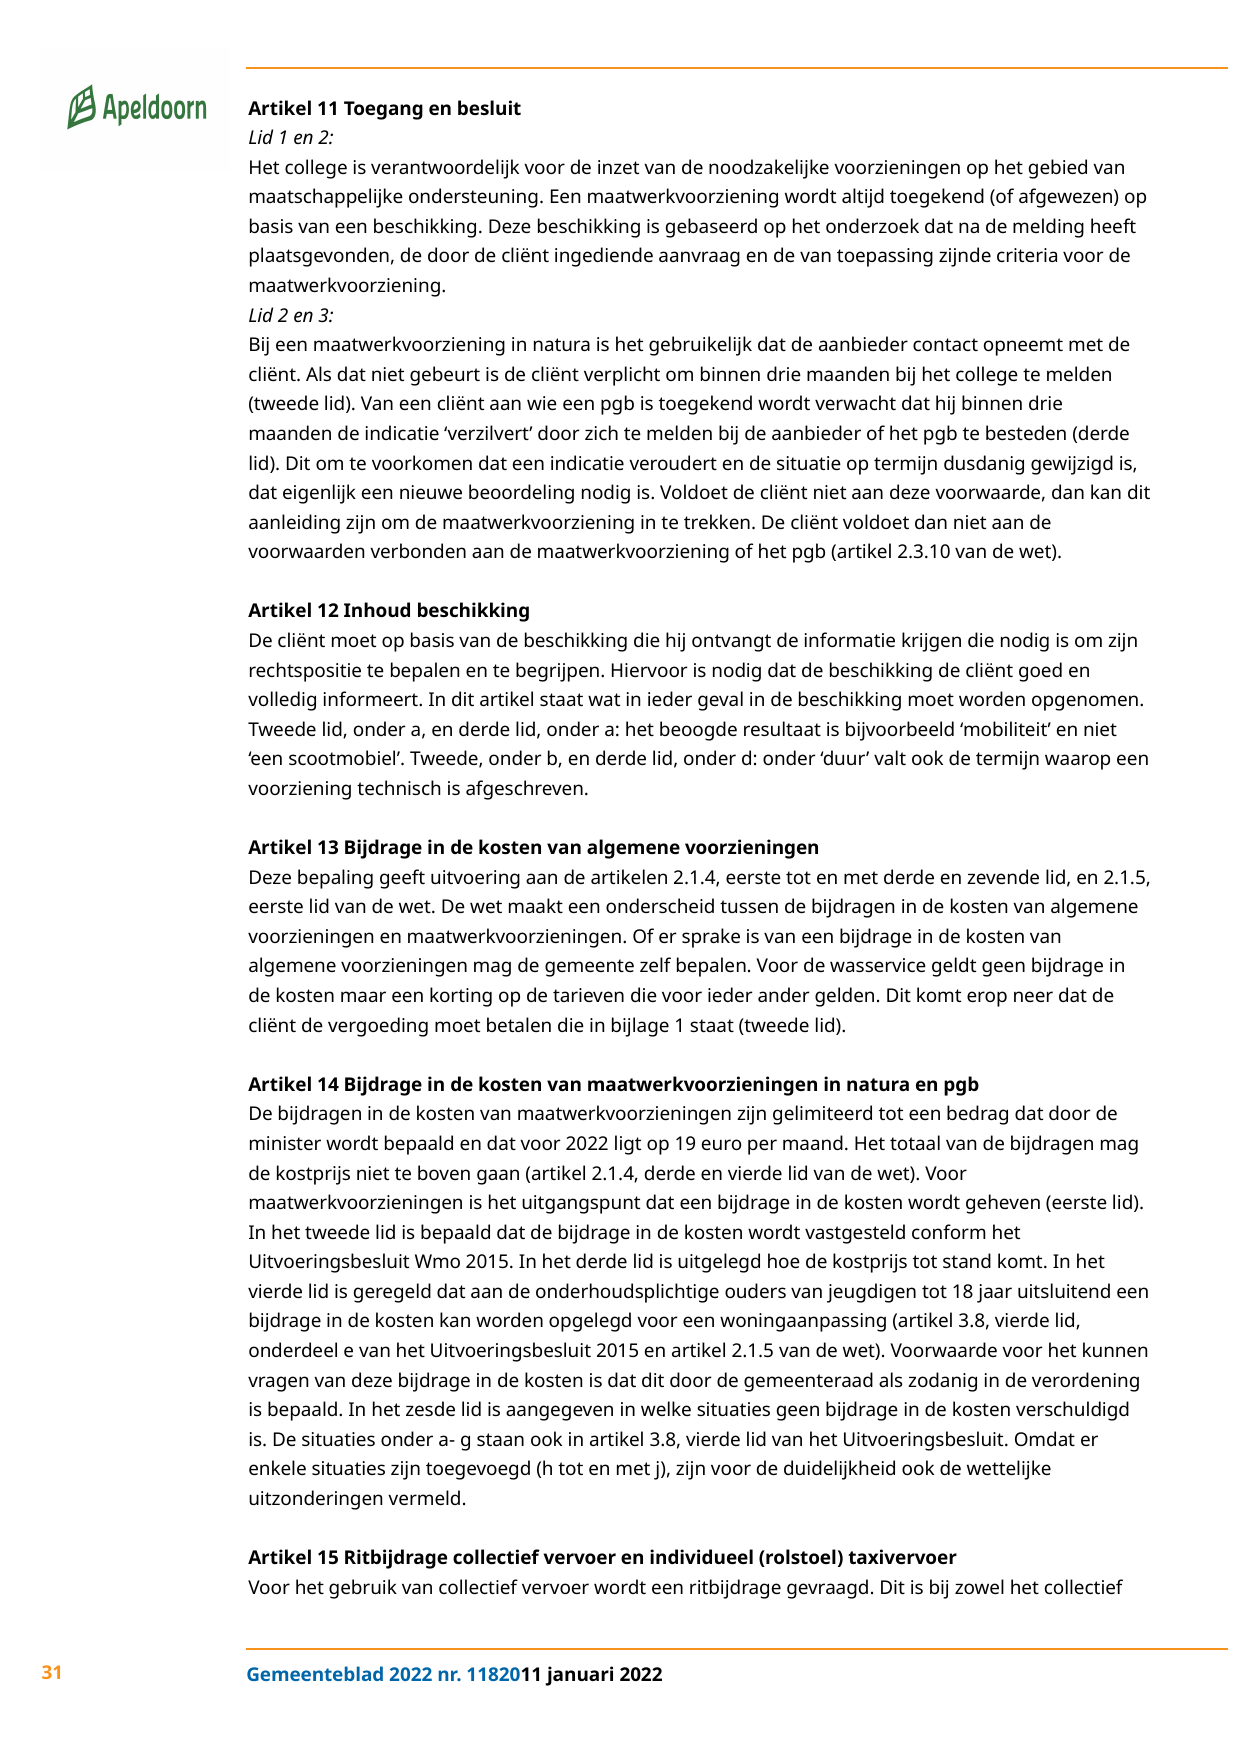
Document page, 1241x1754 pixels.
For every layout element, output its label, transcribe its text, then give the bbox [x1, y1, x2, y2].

text Bij een maatwerkvoorziening in natura is het gebruikelijk dat de aanbieder contact opneemt met de cliënt. Als dat niet gebeurt is de cliënt verplicht om binnen drie maanden bij het college te melden (tweede lid). Van een cliënt aan wie een pgb is toegekend wordt verwacht dat hij binnen drie maanden de indicatie ‘verzilvert’ door zich te melden bij de aanbieder of het pgb te besteden (derde lid). Dit om te voorkomen dat een indicatie veroudert en de situatie op termijn dusdanig gewijzigd is, dat eigenlijk een nieuwe beoordeling nodig is. Voldoet de cliënt niet aan deze voorwaarde, dan kan dit aanleiding zijn om de maatwerkvoorziening in te trekken. De cliënt voldoet dan niet aan de voorwaarden verbonden aan de maatwerkvoorziening of het pgb (artikel 2.3.10 van de wet). [248, 331, 1152, 564]
text Lid 2 en 3: [248, 302, 1152, 328]
text Artikel 14 Bijdrage in de kosten van maatwerkvoorzieningen in natura en pgb [248, 1071, 1152, 1097]
text Deze bepaling geeft uitvoering aan de artikelen 2.1.4, eerste tot en met derde en zevende lid, en 2.1.5, eerste lid van de wet. De wet maakt een onderscheid tussen de bijdragen in de kosten van algemene voorzieningen en maatwerkvoorzieningen. Of er sprake is van een bijdrage in de kosten van algemene voorzieningen mag de gemeente zelf bepalen. Voor de wasservice geldt geen bijdrage in de kosten maar een korting op de tarieven die voor ieder ander gelden. Dit komt erop neer dat de cliënt de vergoeding moet betalen die in bijlage 1 staat (tweede lid). [248, 864, 1152, 1038]
text Lid 1 en 2: [248, 124, 1152, 150]
text De bijdragen in de kosten van maatwerkvoorzieningen zijn gelimiteerd tot een bedrag dat door de minister wordt bepaald en dat voor 2022 ligt op 19 euro per maand. Het totaal van de bijdragen mag de kostprijs niet te boven gaan (artikel 2.1.4, derde en vierde lid van de wet). Voor maatwerkvoorzieningen is het uitgangspunt dat een bijdrage in de kosten wordt geheven (eerste lid). In het tweede lid is bepaald dat de bijdrage in de kosten wordt vastgesteld conform het Uitvoeringsbesluit Wmo 2015. In het derde lid is uitgelegd hoe de kostprijs tot stand komt. In het vierde lid is geregeld dat aan de onderhoudsplichtige ouders van jeugdigen tot 18 jaar uitsluitend een bijdrage in de kosten kan worden opgelegd voor een woningaanpassing (artikel 3.8, vierde lid, onderdeel e van het Uitvoeringsbesluit 2015 en artikel 2.1.5 van de wet). Voorwaarde voor het kunnen vragen van deze bijdrage in de kosten is dat dit door de gemeenteraad als zodanig in de verordening is bepaald. In het zesde lid is aangegeven in welke situaties geen bijdrage in de kosten verschuldigd is. De situaties onder a- g staan ook in artikel 3.8, vierde lid van het Uitvoeringsbesluit. Omdat er enkele situaties zijn toegevoegd (h tot en met j), zijn voor de duidelijkheid ook de wettelijke uitzonderingen vermeld. [248, 1101, 1152, 1511]
text De cliënt moet op basis van de beschikking die hij ontvangt de informatie krijgen die nodig is om zijn rechtspositie te bepalen en te begrijpen. Hiervoor is nodig dat de beschikking de cliënt goed en volledig informeert. In dit artikel staat wat in ieder geval in de beschikking moet worden opgenomen. [248, 627, 1152, 712]
text Artikel 15 Ritbijdrage collectief vervoer en individueel (rolstoel) taxivervoer [248, 1544, 1152, 1570]
text Tweede lid, onder a, en derde lid, onder a: het beoogde resultaat is bijvoorbeeld ‘mobiliteit’ en niet ‘een scootmobiel’. Tweede, onder b, en derde lid, onder d: onder ‘duur’ valt ook de termijn waarop een voorziening technisch is afgeschreven. [248, 716, 1152, 801]
text Voor het gebruik van collectief vervoer wordt een ritbijdrage gevraagd. Dit is bij zowel het collectief [248, 1574, 1152, 1600]
text Artikel 12 Inhoud beschikking [248, 598, 1152, 623]
text Artikel 13 Bijdrage in de kosten van algemene voorzieningen [248, 834, 1152, 860]
text Het college is verantwoordelijk voor de inzet van de noodzakelijke voorzieningen op het gebied van maatschappelijke ondersteuning. Een maatwerkvoorziening wordt altijd toegekend (of afgewezen) op basis van een beschikking. Deze beschikking is gebaseerd op het onderzoek dat na de melding heeft plaatsgevonden, de door de cliënt ingediende aanvraag en de van toepassing zijnde criteria voor de maatwerkvoorziening. [248, 154, 1152, 298]
picture [41, 47, 231, 172]
text Artikel 11 Toegang en besluit [248, 95, 1152, 121]
